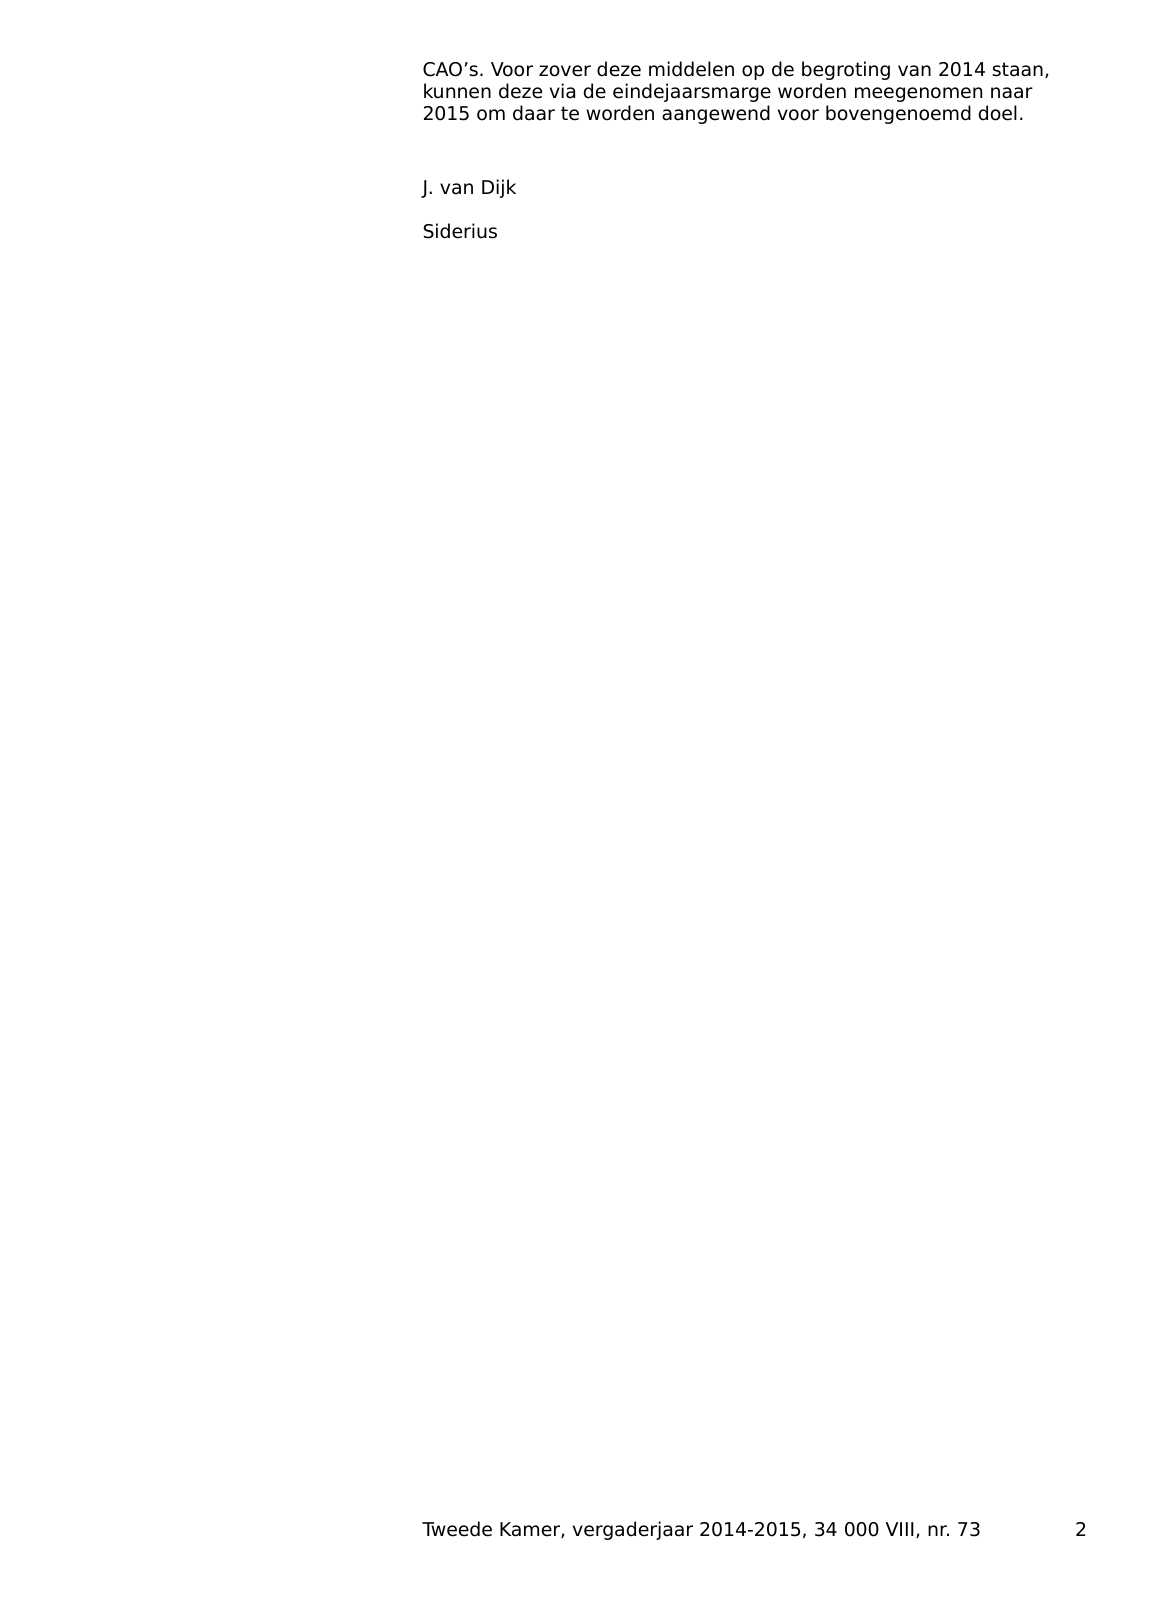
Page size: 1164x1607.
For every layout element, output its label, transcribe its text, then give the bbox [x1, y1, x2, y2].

text J. van Dijk Siderius [422, 155, 1087, 243]
text CAO’s. Voor zover deze middelen op de begroting van 2014 staan, kunnen deze via de eindejaarsmarge worden meegenomen naar 2015 om daar te worden aangewend voor bovengenoemd doel. [422, 59, 1087, 125]
